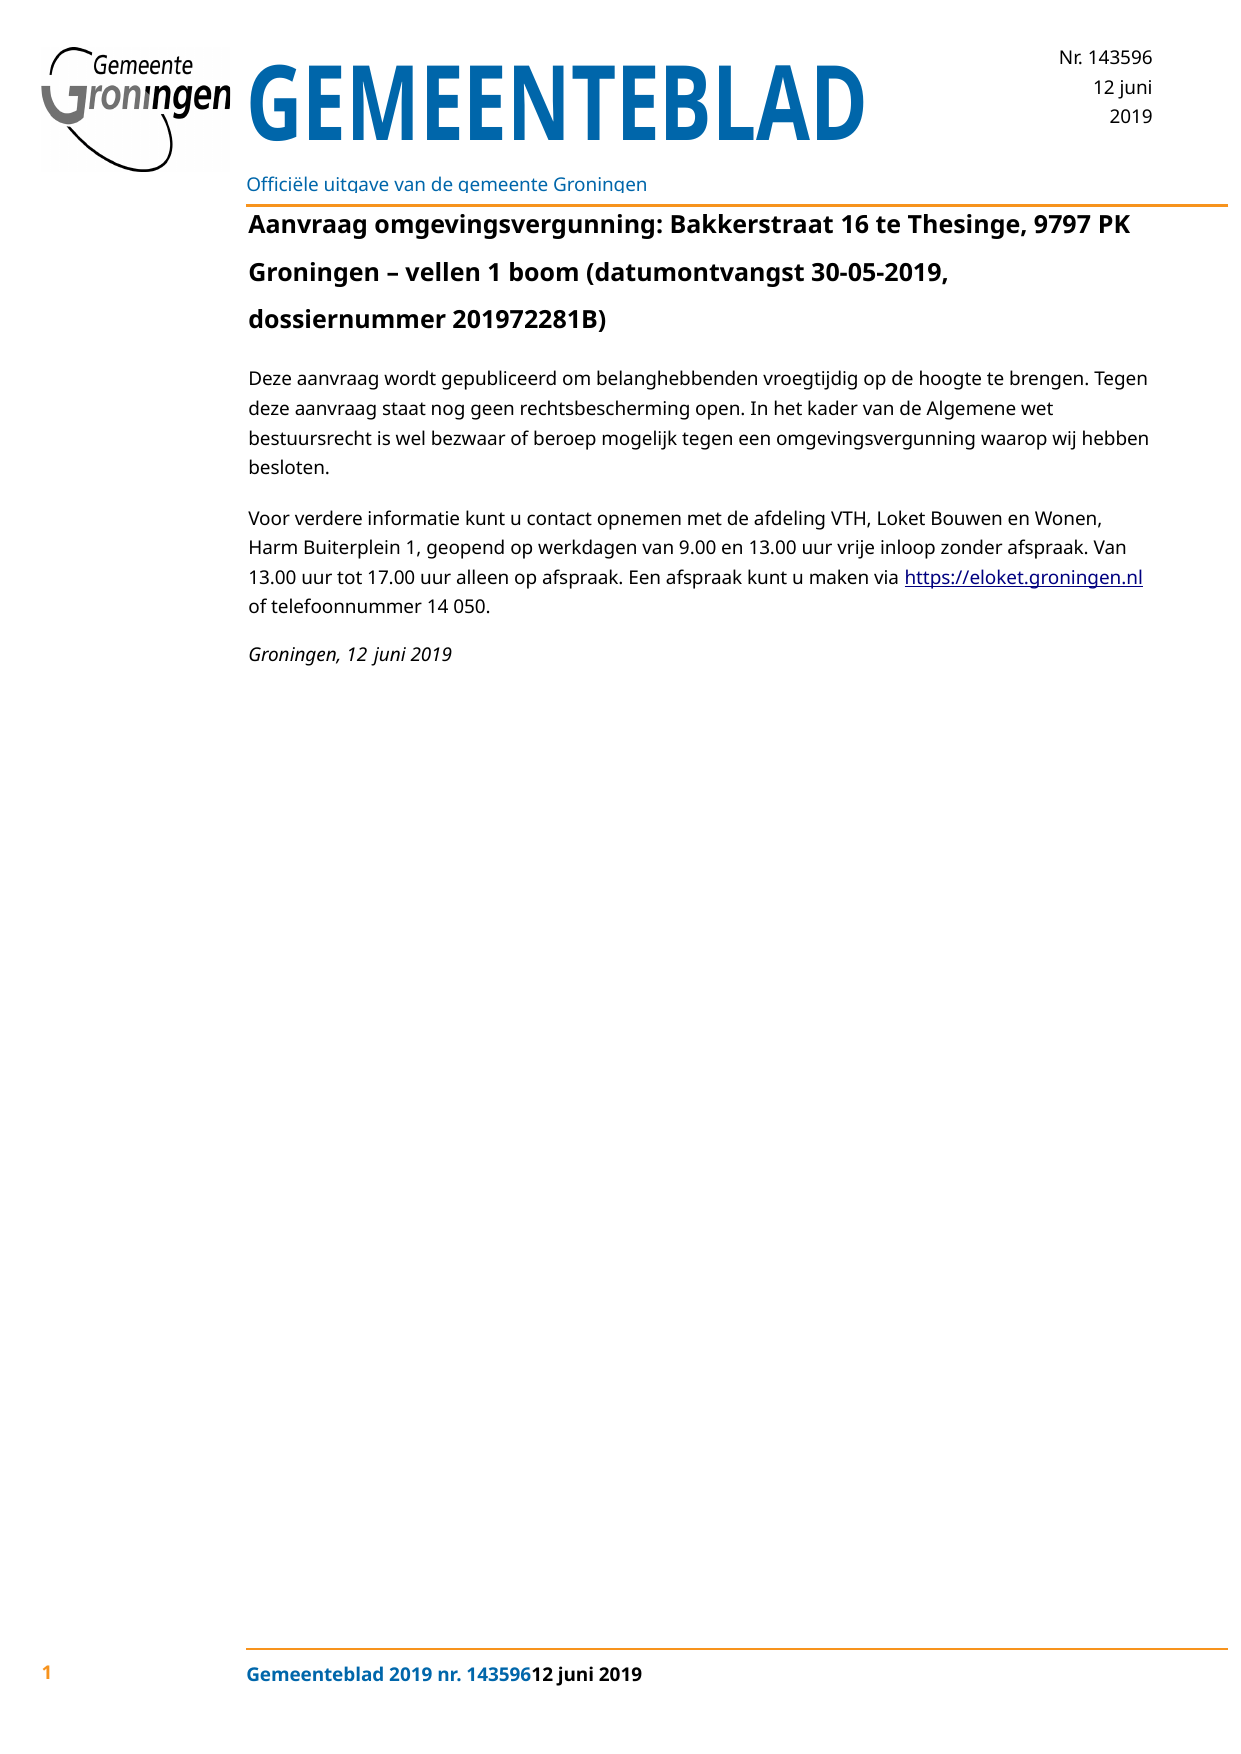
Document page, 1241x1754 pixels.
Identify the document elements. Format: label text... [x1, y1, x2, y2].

text Aanvraag omgevingsvergunning: Bakkerstraat 16 te Thesinge, 9797 PK Groningen – vellen 1 boom (datumontvangst 30-05-2019, dossiernummer 201972281B) [248, 207, 1152, 336]
text Groningen, 12 juni 2019 [248, 641, 1152, 667]
text Deze aanvraag wordt gepubliceerd om belanghebbenden vroegtijdig op de hoogte te brengen. Tegen deze aanvraag staat nog geen rechtsbescherming open. In het kader van de Algemene wet bestuursrecht is wel bezwaar of beroep mogelijk tegen een omgevingsvergunning waarop wij hebben besloten. [248, 366, 1152, 480]
picture [41, 47, 231, 172]
text Voor verdere informatie kunt u contact opnemen met de afdeling VTH, Loket Bouwen en Wonen, Harm Buiterplein 1, geopend op werkdagen van 9.00 en 13.00 uur vrije inloop zonder afspraak. Van 13.00 uur tot 17.00 uur alleen op afspraak. Een afspraak kunt u maken via https://eloket.groningen.nl of telefoonnummer 14 050. [248, 505, 1152, 619]
